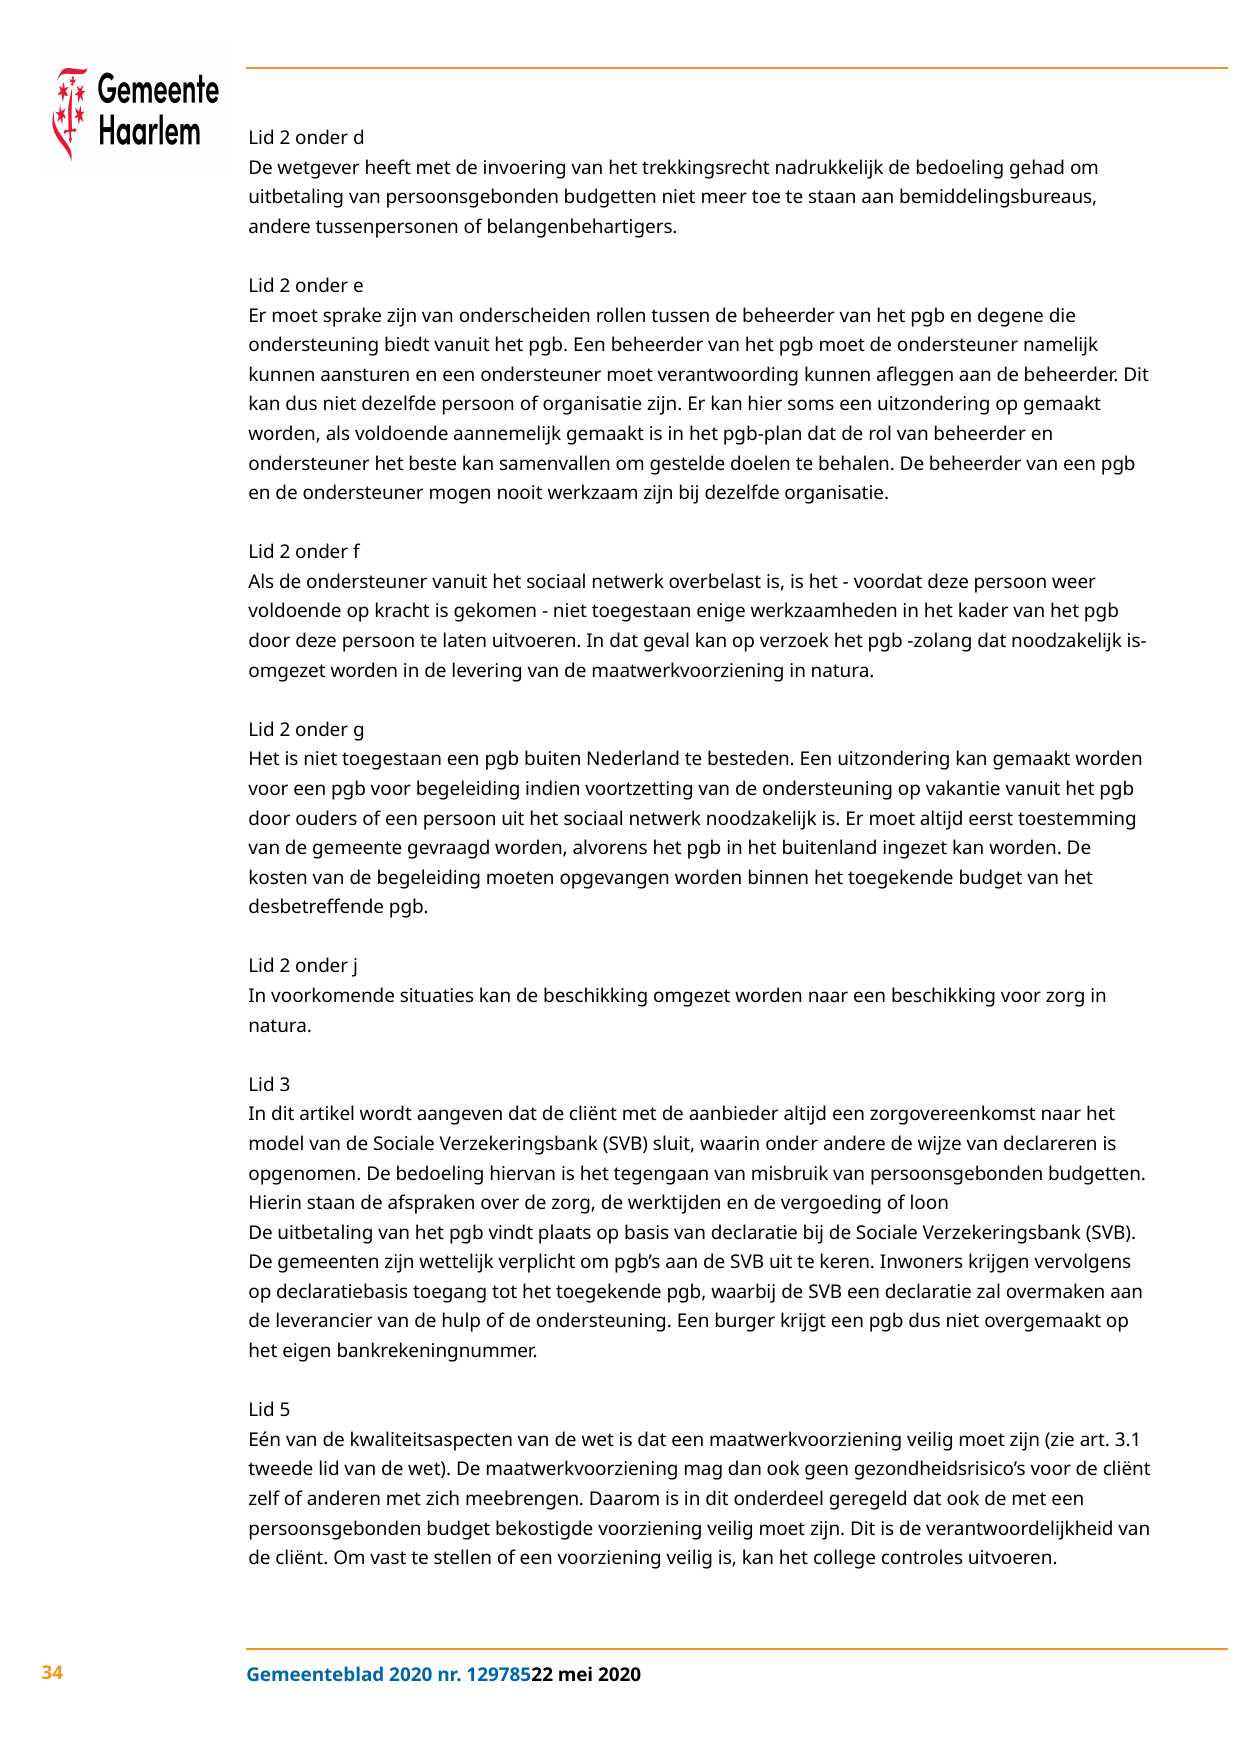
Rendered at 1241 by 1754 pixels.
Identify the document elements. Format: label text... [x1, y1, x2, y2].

text Als de ondersteuner vanuit het sociaal netwerk overbelast is, is het - voordat deze persoon weer voldoende op kracht is gekomen - niet toegestaan enige werkzaamheden in het kader van het pgb door deze persoon te laten uitvoeren. In dat geval kan op verzoek het pgb -zolang dat noodzakelijk is- omgezet worden in de levering van de maatwerkvoorziening in natura. [248, 568, 1152, 683]
text Er moet sprake zijn van onderscheiden rollen tussen de beheerder van het pgb en degene die ondersteuning biedt vanuit het pgb. Een beheerder van het pgb moet de ondersteuner namelijk kunnen aansturen en een ondersteuner moet verantwoording kunnen afleggen aan de beheerder. Dit kan dus niet dezelfde persoon of organisatie zijn. Er kan hier soms een uitzondering op gemaakt worden, als voldoende aannemelijk gemaakt is in het pgb-plan dat de rol van beheerder en ondersteuner het beste kan samenvallen om gestelde doelen te behalen. De beheerder van een pgb en de ondersteuner mogen nooit werkzaam zijn bij dezelfde organisatie. [248, 302, 1152, 505]
text Lid 2 onder d [248, 124, 1152, 150]
text Lid 3 [248, 1071, 1152, 1097]
text De uitbetaling van het pgb vindt plaats op basis van declaratie bij de Sociale Verzekeringsbank (SVB). De gemeenten zijn wettelijk verplicht om pgb’s aan de SVB uit te keren. Inwoners krijgen vervolgens op declaratiebasis toegang tot het toegekende pgb, waarbij de SVB een declaratie zal overmaken aan de leverancier van de hulp of de ondersteuning. Een burger krijgt een pgb dus niet overgemaakt op het eigen bankrekeningnummer. [248, 1219, 1152, 1363]
text De wetgever heeft met de invoering van het trekkingsrecht nadrukkelijk de bedoeling gehad om uitbetaling van persoonsgebonden budgetten niet meer toe te staan aan bemiddelingsbureaus, andere tussenpersonen of belangenbehartigers. [248, 154, 1152, 239]
text Lid 2 onder g [248, 716, 1152, 742]
text In dit artikel wordt aangeven dat de cliënt met de aanbieder altijd een zorgovereenkomst naar het model van de Sociale Verzekeringsbank (SVB) sluit, waarin onder andere de wijze van declareren is opgenomen. De bedoeling hiervan is het tegengaan van misbruik van persoonsgebonden budgetten. Hierin staan de afspraken over de zorg, de werktijden en de vergoeding of loon [248, 1101, 1152, 1215]
text Lid 5 [248, 1396, 1152, 1422]
text Lid 2 onder e [248, 272, 1152, 298]
text Lid 2 onder f [248, 538, 1152, 564]
text In voorkomende situaties kan de beschikking omgezet worden naar een beschikking voor zorg in natura. [248, 982, 1152, 1038]
text Eén van de kwaliteitsaspecten van de wet is dat een maatwerkvoorziening veilig moet zijn (zie art. 3.1 tweede lid van de wet). De maatwerkvoorziening mag dan ook geen gezondheidsrisico’s voor de cliënt zelf of anderen met zich meebrengen. Daarom is in dit onderdeel geregeld dat ook de met een persoonsgebonden budget bekostigde voorziening veilig moet zijn. Dit is de verantwoordelijkheid van de cliënt. Om vast te stellen of een voorziening veilig is, kan het college controles uitvoeren. [248, 1426, 1152, 1570]
text Het is niet toegestaan een pgb buiten Nederland te besteden. Een uitzondering kan gemaakt worden voor een pgb voor begeleiding indien voortzetting van de ondersteuning op vakantie vanuit het pgb door ouders of een persoon uit het sociaal netwerk noodzakelijk is. Er moet altijd eerst toestemming van de gemeente gevraagd worden, alvorens het pgb in het buitenland ingezet kan worden. De kosten van de begeleiding moeten opgevangen worden binnen het toegekende budget van het desbetreffende pgb. [248, 746, 1152, 919]
text Lid 2 onder j [248, 953, 1152, 978]
picture [41, 47, 231, 172]
